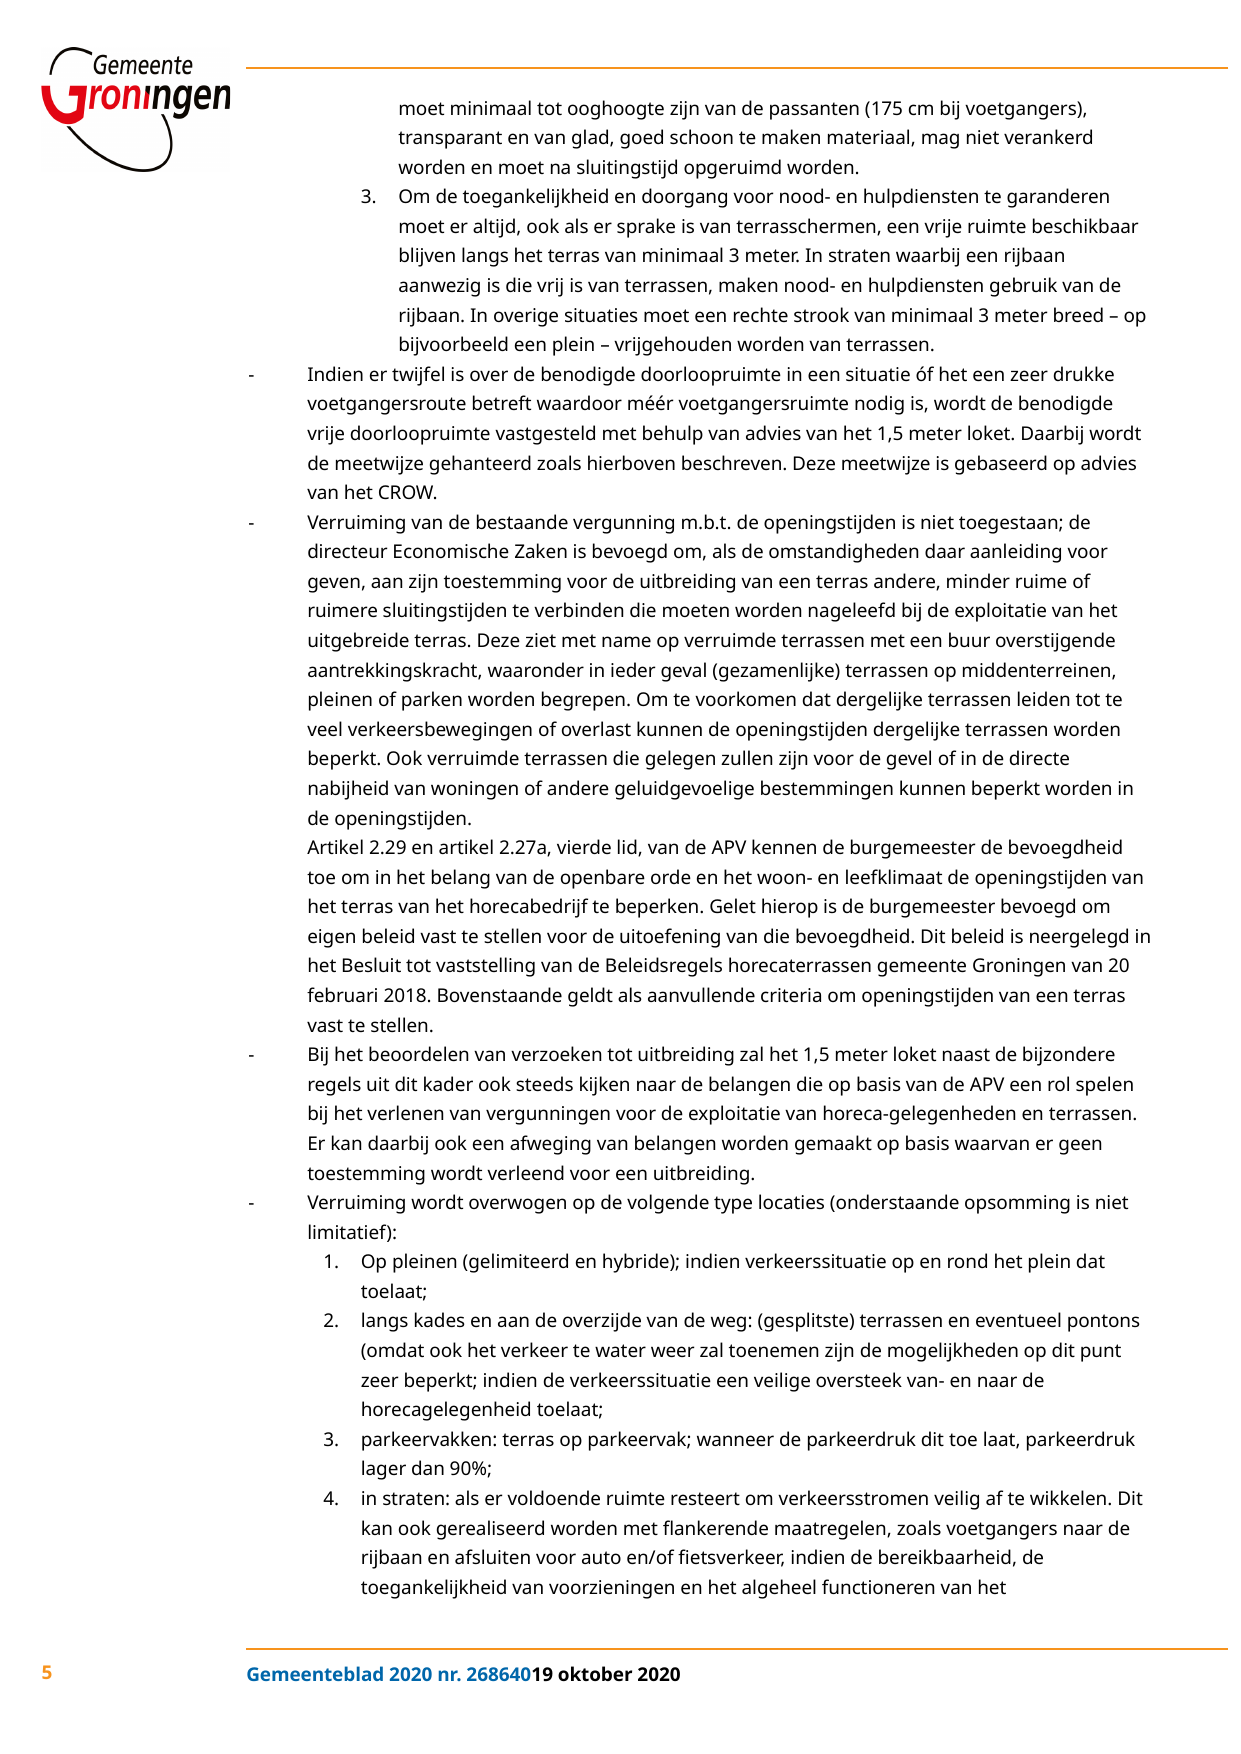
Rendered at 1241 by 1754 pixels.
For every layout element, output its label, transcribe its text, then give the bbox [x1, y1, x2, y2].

list Verruiming van de bestaande vergunning m.b.t. de openingstijden is niet toegestaan; de directeur Economische Zaken is bevoegd om, als de omstandigheden daar aanleiding voor geven, aan zijn toestemming voor de uitbreiding van een terras andere, minder ruime of ruimere sluitingstijden te verbinden die moeten worden nageleefd bij de exploitatie van het uitgebreide terras. Deze ziet met name op verruimde terrassen met een buur overstijgende aantrekkingskracht, waaronder in ieder geval (gezamenlijke) terrassen op middenterreinen, pleinen of parken worden begrepen. Om te voorkomen dat dergelijke terrassen leiden tot te veel verkeersbewegingen of overlast kunnen de openingstijden dergelijke terrassen worden beperkt. Ook verruimde terrassen die gelegen zullen zijn voor de gevel of in de directe nabijheid van woningen of andere geluidgevoelige bestemmingen kunnen beperkt worden in de openingstijden. [248, 509, 1152, 831]
list Verruiming wordt overwogen op de volgende type locaties (onderstaande opsomming is niet limitatief): [248, 1189, 1152, 1245]
picture [41, 47, 231, 172]
list Indien er twijfel is over de benodigde doorloopruimte in een situatie óf het een zeer drukke voetgangersroute betreft waardoor méér voetgangersruimte nodig is, wordt de benodigde vrije doorloopruimte vastgesteld met behulp van advies van het 1,5 meter loket. Daarbij wordt de meetwijze gehanteerd zoals hierboven beschreven. Deze meetwijze is gebaseerd op advies van het CROW. [248, 361, 1152, 505]
list Bij het beoordelen van verzoeken tot uitbreiding zal het 1,5 meter loket naast de bijzondere regels uit dit kader ook steeds kijken naar de belangen die op basis van de APV een rol spelen bij het verlenen van vergunningen voor de exploitatie van horeca-gelegenheden en terrassen. Er kan daarbij ook een afweging van belangen worden gemaakt op basis waarvan er geen toestemming wordt verleend voor een uitbreiding. [248, 1041, 1152, 1186]
list langs kades en aan de overzijde van de weg: (gesplitste) terrassen en eventueel pontons (omdat ook het verkeer te water weer zal toenemen zijn de mogelijkheden op dit punt zeer beperkt; indien de verkeerssituatie een veilige oversteek van- en naar de horecagelegenheid toelaat; [323, 1308, 1152, 1422]
list Om de toegankelijkheid en doorgang voor nood- en hulpdiensten te garanderen moet er altijd, ook als er sprake is van terrasschermen, een vrije ruimte beschikbaar blijven langs het terras van minimaal 3 meter. In straten waarbij een rijbaan aanwezig is die vrij is van terrassen, maken nood- en hulpdiensten gebruik van de rijbaan. In overige situaties moet een rechte strook van minimaal 3 meter breed – op bijvoorbeeld een plein – vrijgehouden worden van terrassen. [361, 183, 1152, 357]
list Op pleinen (gelimiteerd en hybride); indien verkeerssituatie op en rond het plein dat toelaat; [323, 1248, 1152, 1304]
list parkeervakken: terras op parkeervak; wanneer de parkeerdruk dit toe laat, parkeerdruk lager dan 90%; [323, 1426, 1152, 1481]
list Artikel 2.29 en artikel 2.27a, vierde lid, van de APV kennen de burgemeester de bevoegdheid toe om in het belang van de openbare orde en het woon- en leefklimaat de openingstijden van het terras van het horecabedrijf te beperken. Gelet hierop is de burgemeester bevoegd om eigen beleid vast te stellen voor de uitoefening van die bevoegdheid. Dit beleid is neergelegd in het Besluit tot vaststelling van de Beleidsregels horecaterrassen gemeente Groningen van 20 februari 2018. Bovenstaande geldt als aanvullende criteria om openingstijden van een terras vast te stellen. [248, 834, 1152, 1038]
list moet minimaal tot ooghoogte zijn van de passanten (175 cm bij voetgangers), transparant en van glad, goed schoon te maken materiaal, mag niet verankerd worden en moet na sluitingstijd opgeruimd worden. [361, 95, 1152, 180]
list in straten: als er voldoende ruimte resteert om verkeersstromen veilig af te wikkelen. Dit kan ook gerealiseerd worden met flankerende maatregelen, zoals voetgangers naar de rijbaan en afsluiten voor auto en/of fietsverkeer, indien de bereikbaarheid, de toegankelijkheid van voorzieningen en het algeheel functioneren van het [323, 1485, 1152, 1600]
